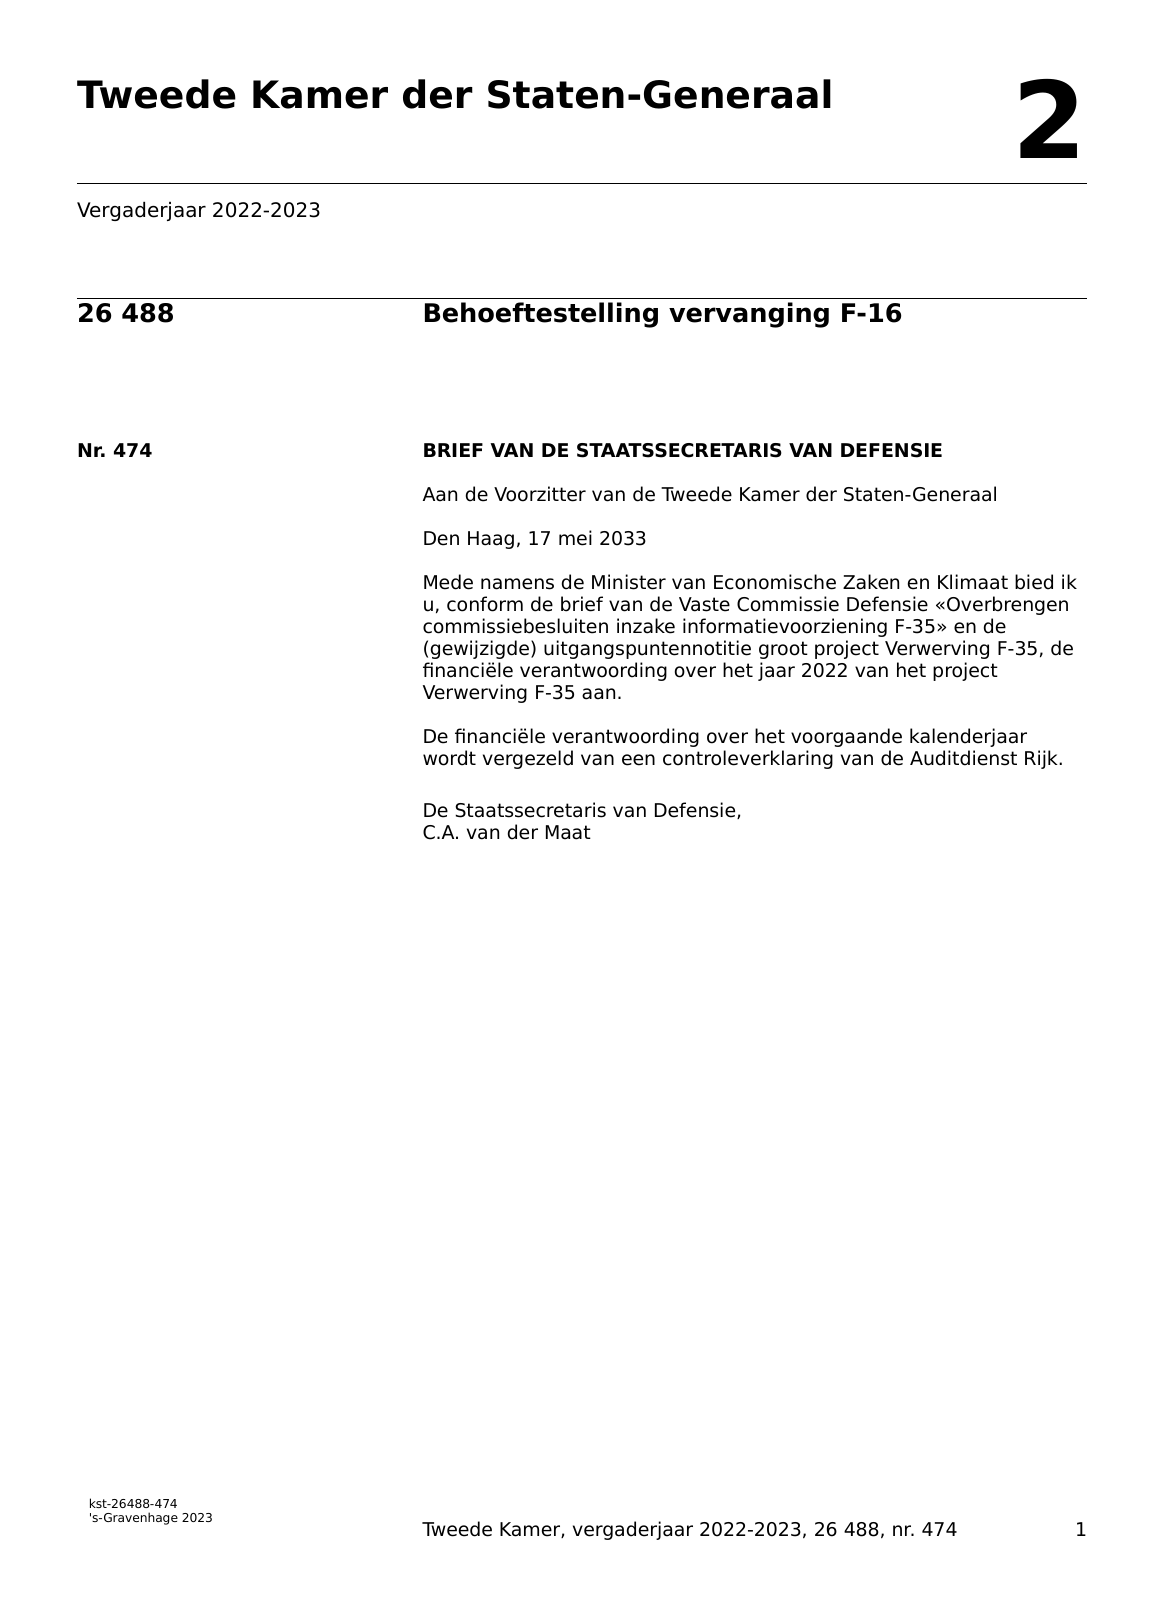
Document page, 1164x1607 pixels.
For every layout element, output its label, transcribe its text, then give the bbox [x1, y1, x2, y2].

table_header Tweede Kamer der Staten-Generaal [77, 59, 886, 183]
subtitle Nr. 474 BRIEF VAN DE STAATSSECRETARIS VAN DEFENSIE [77, 440, 1087, 462]
text Aan de Voorzitter van de Tweede Kamer der Staten-Generaal [422, 484, 1087, 506]
table_header 2 [886, 59, 1087, 183]
text kst-26488-474 [88, 1497, 323, 1511]
subtitle 26 488 Behoeftestelling vervanging F-16 [77, 299, 1087, 329]
text 's-Gravenhage 2023 [88, 1511, 323, 1525]
text De Staatssecretaris van Defensie, C.A. van der Maat [422, 800, 1087, 844]
text De financiële verantwoording over het voorgaande kalenderjaar wordt vergezeld van een controleverklaring van de Auditdienst Rijk. [422, 726, 1087, 770]
text Den Haag, 17 mei 2033 [422, 528, 1087, 550]
table_cell Vergaderjaar 2022-2023 [77, 184, 1087, 298]
text Mede namens de Minister van Economische Zaken en Klimaat bied ik u, conform de brief van de Vaste Commissie Defensie «Overbrengen commissiebesluiten inzake informatievoorziening F-35» en de (gewijzigde) uitgangspuntennotitie groot project Verwerving F-35, de financiële verantwoording over het jaar 2022 van het project Verwerving F-35 aan. [422, 572, 1087, 704]
